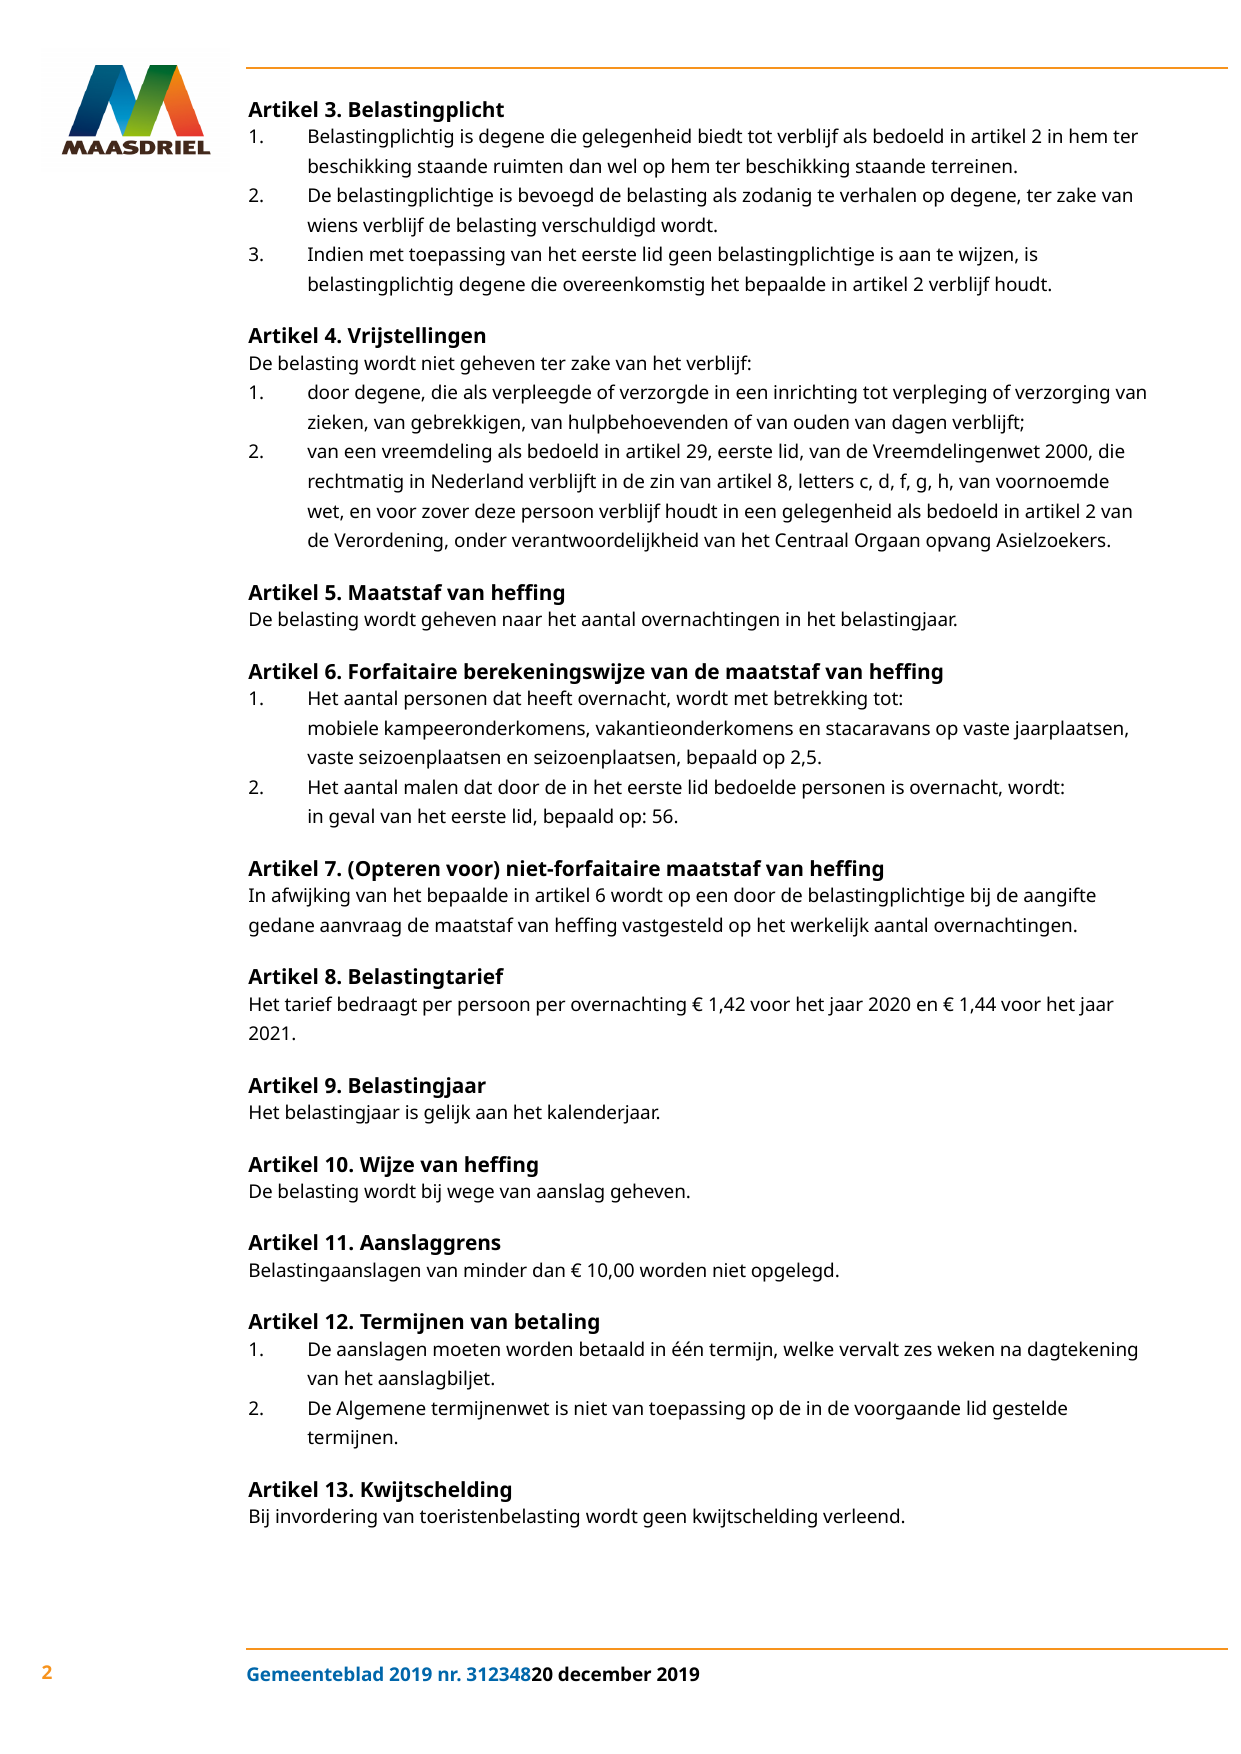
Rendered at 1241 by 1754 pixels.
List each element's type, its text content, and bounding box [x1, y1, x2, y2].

text Belastingaanslagen van minder dan € 10,00 worden niet opgelegd. [248, 1257, 1152, 1283]
text Het tarief bedraagt per persoon per overnachting € 1,42 voor het jaar 2020 en € 1,44 voor het jaar 2021. [248, 991, 1152, 1046]
list Indien met toepassing van het eerste lid geen belastingplichtige is aan te wijzen, is belastingplichtig degene die overeenkomstig het bepaalde in artikel 2 verblijf houdt. [248, 242, 1152, 297]
list De aanslagen moeten worden betaald in één termijn, welke vervalt zes weken na dagtekening van het aanslagbiljet. [248, 1336, 1152, 1391]
list Belastingplichtig is degene die gelegenheid biedt tot verblijf als bedoeld in artikel 2 in hem ter beschikking staande ruimten dan wel op hem ter beschikking staande terreinen. [248, 123, 1152, 178]
text Artikel 8. Belastingtarief [248, 962, 1152, 991]
text Artikel 3. Belastingplicht [248, 95, 1152, 123]
text Bij invordering van toeristenbelasting wordt geen kwijtschelding verleend. [248, 1503, 1152, 1529]
text Artikel 4. Vrijstellingen [248, 322, 1152, 350]
text Artikel 9. Belastingjaar [248, 1071, 1152, 1099]
picture [41, 47, 231, 172]
list door degene, die als verpleegde of verzorgde in een inrichting tot verpleging of verzorging van zieken, van gebrekkigen, van hulpbehoevenden of van ouden van dagen verblijft; [248, 379, 1152, 435]
list Het aantal personen dat heeft overnacht, wordt met betrekking tot: [248, 685, 1152, 711]
list De Algemene termijnenwet is niet van toepassing op de in de voorgaande lid gestelde termijnen. [248, 1395, 1152, 1450]
list in geval van het eerste lid, bepaald op: 56. [248, 803, 1152, 829]
list De belastingplichtige is bevoegd de belasting als zodanig te verhalen op degene, ter zake van wiens verblijf de belasting verschuldigd wordt. [248, 182, 1152, 238]
text De belasting wordt bij wege van aanslag geheven. [248, 1178, 1152, 1204]
text De belasting wordt niet geheven ter zake van het verblijf: [248, 350, 1152, 376]
text In afwijking van het bepaalde in artikel 6 wordt op een door de belastingplichtige bij de aangifte gedane aanvraag de maatstaf van heffing vastgesteld op het werkelijk aantal overnachtingen. [248, 882, 1152, 938]
text De belasting wordt geheven naar het aantal overnachtingen in het belastingjaar. [248, 606, 1152, 632]
text Artikel 5. Maatstaf van heffing [248, 578, 1152, 606]
text Artikel 10. Wijze van heffing [248, 1150, 1152, 1178]
list Het aantal malen dat door de in het eerste lid bedoelde personen is overnacht, wordt: [248, 774, 1152, 800]
text Artikel 7. (Opteren voor) niet-forfaitaire maatstaf van heffing [248, 854, 1152, 882]
text Artikel 13. Kwijtschelding [248, 1475, 1152, 1503]
list mobiele kampeeronderkomens, vakantieonderkomens en stacaravans op vaste jaarplaatsen, vaste seizoenplaatsen en seizoenplaatsen, bepaald op 2,5. [248, 715, 1152, 770]
text Het belastingjaar is gelijk aan het kalenderjaar. [248, 1099, 1152, 1125]
text Artikel 12. Termijnen van betaling [248, 1307, 1152, 1336]
text Artikel 11. Aanslaggrens [248, 1228, 1152, 1257]
list van een vreemdeling als bedoeld in artikel 29, eerste lid, van de Vreemdelingenwet 2000, die rechtmatig in Nederland verblijft in de zin van artikel 8, letters c, d, f, g, h, van voornoemde wet, en voor zover deze persoon verblijf houdt in een gelegenheid als bedoeld in artikel 2 van de Verordening, onder verantwoordelijkheid van het Centraal Orgaan opvang Asielzoekers. [248, 439, 1152, 553]
text Artikel 6. Forfaitaire berekeningswijze van de maatstaf van heffing [248, 657, 1152, 685]
